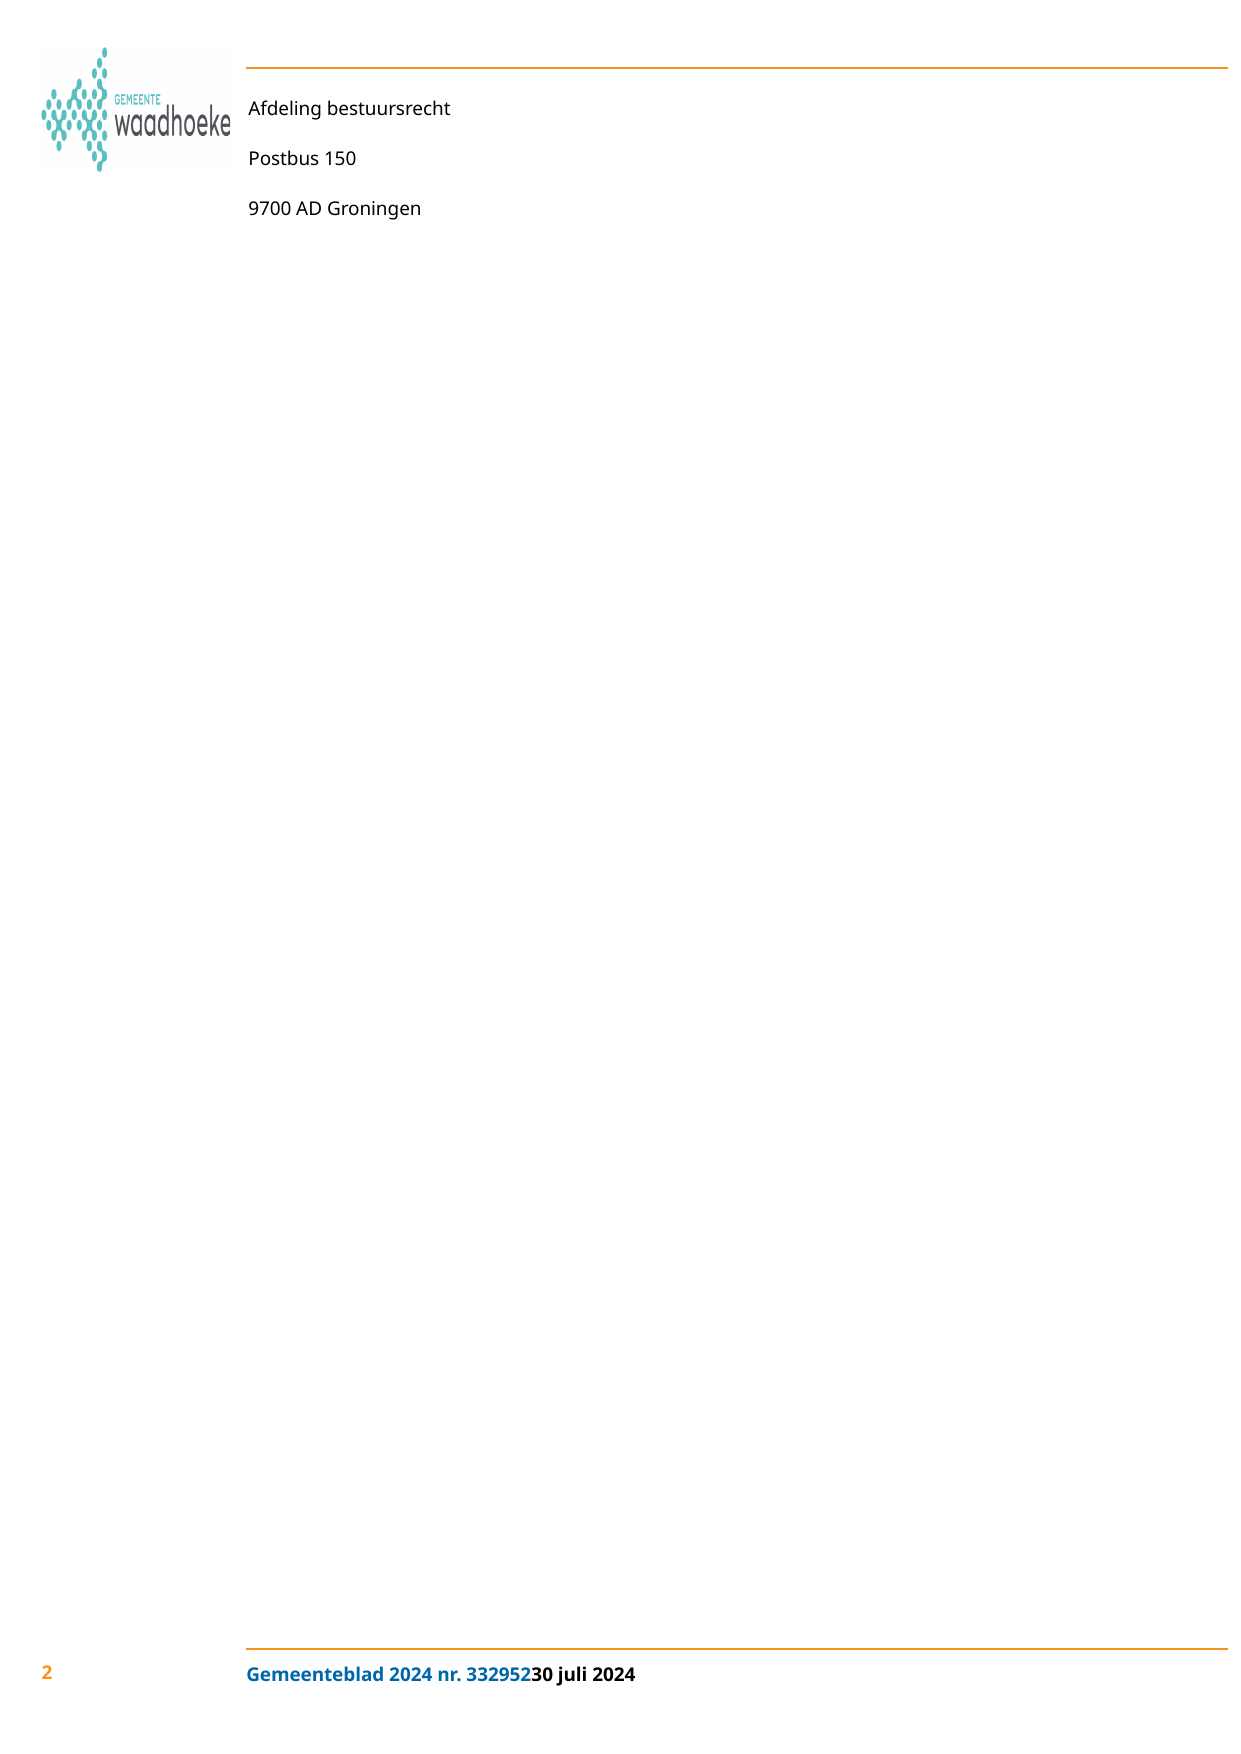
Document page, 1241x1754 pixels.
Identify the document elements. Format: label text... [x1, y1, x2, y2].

picture [41, 47, 231, 172]
text 9700 AD Groningen [248, 196, 1152, 221]
text Afdeling bestuursrecht [248, 95, 1152, 121]
text Postbus 150 [248, 145, 1152, 171]
